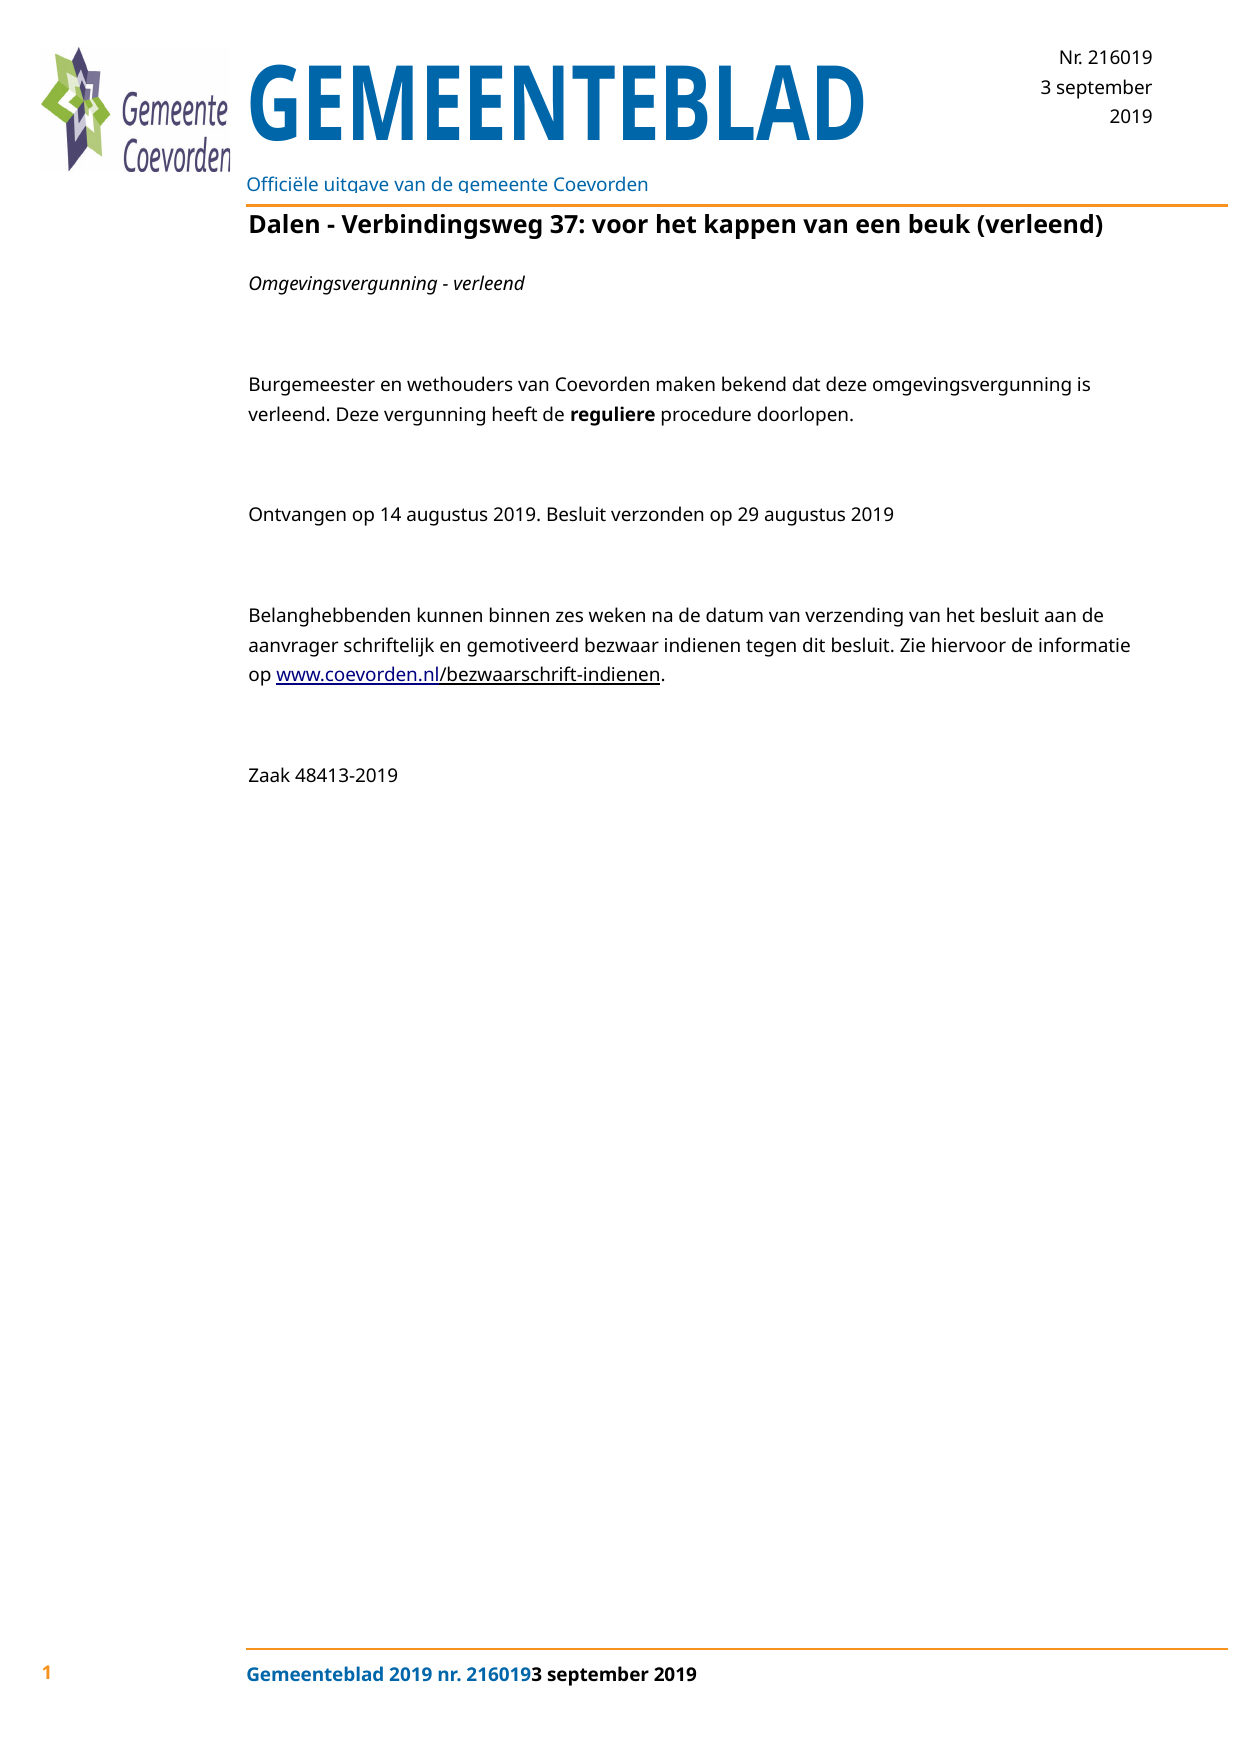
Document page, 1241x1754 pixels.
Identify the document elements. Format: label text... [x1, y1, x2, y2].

text Omgevingsvergunning - verleend [248, 270, 1152, 296]
text Ontvangen op 14 augustus 2019. Besluit verzonden op 29 augustus 2019 [248, 502, 1152, 527]
text Burgemeester en wethouders van Coevorden maken bekend dat deze omgevingsvergunning is verleend. Deze vergunning heeft de reguliere procedure doorlopen. [248, 371, 1152, 426]
text Dalen - Verbindingsweg 37: voor het kappen van een beuk (verleend) [248, 207, 1152, 241]
picture [41, 47, 231, 172]
text Zaak 48413-2019 [248, 762, 1152, 788]
text Belanghebbenden kunnen binnen zes weken na de datum van verzending van het besluit aan de aanvrager schriftelijk en gemotiveerd bezwaar indienen tegen dit besluit. Zie hiervoor de informatie op www.coevorden.nl/bezwaarschrift-indienen. [248, 602, 1152, 687]
